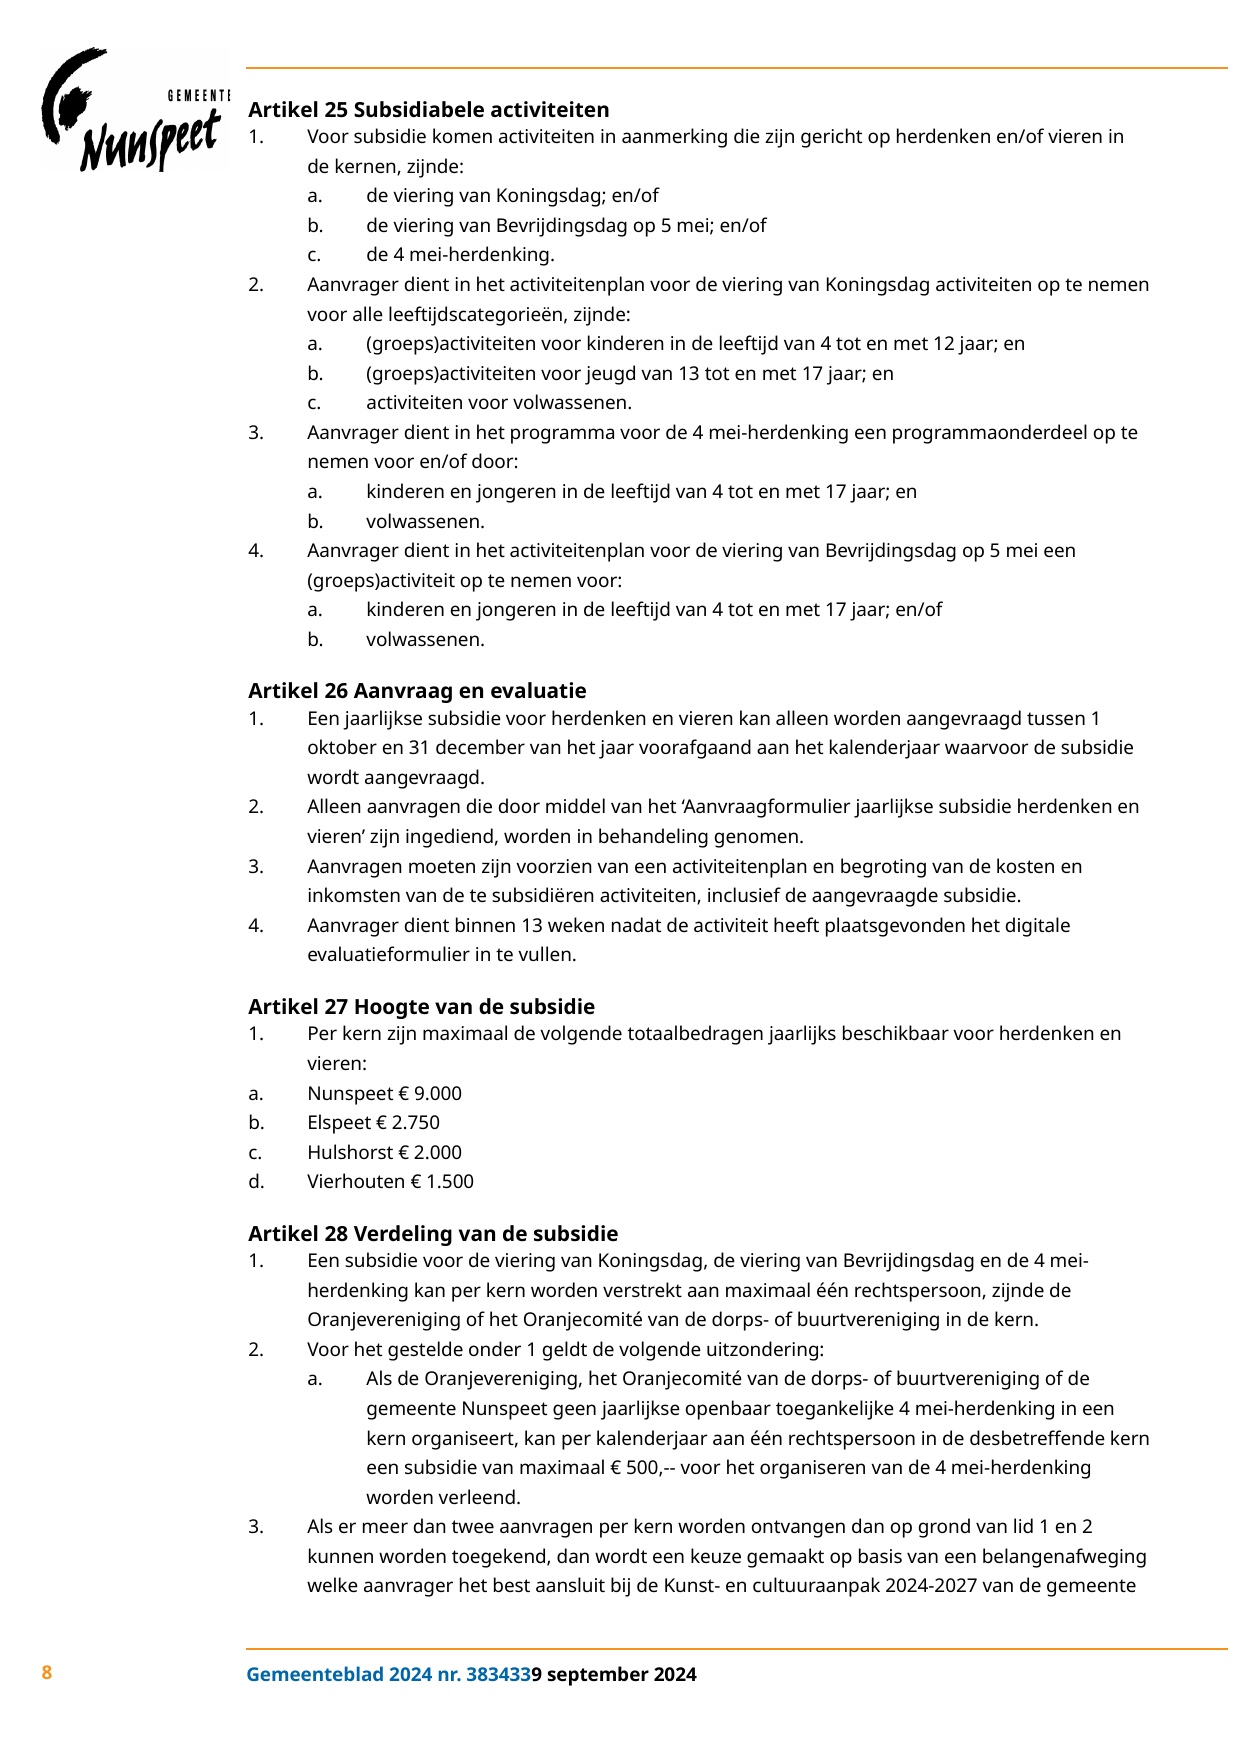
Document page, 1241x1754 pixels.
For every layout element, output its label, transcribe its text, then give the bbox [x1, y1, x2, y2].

list volwassenen. [307, 626, 1152, 652]
list Aanvrager dient binnen 13 weken nadat de activiteit heeft plaatsgevonden het digitale evaluatieformulier in te vullen. [248, 912, 1152, 967]
list Aanvrager dient in het activiteitenplan voor de viering van Koningsdag activiteiten op te nemen voor alle leeftijdscategorieën, zijnde: [248, 271, 1152, 326]
list Voor het gestelde onder 1 geldt de volgende uitzondering: [248, 1336, 1152, 1362]
list Een subsidie voor de viering van Koningsdag, de viering van Bevrijdingsdag en de 4 mei-herdenking kan per kern worden verstrekt aan maximaal één rechtspersoon, zijnde de Oranjevereniging of het Oranjecomité van de dorps- of buurtvereniging in de kern. [248, 1247, 1152, 1332]
list Nunspeet € 9.000 [248, 1080, 1152, 1105]
list kinderen en jongeren in de leeftijd van 4 tot en met 17 jaar; en/of [307, 597, 1152, 622]
text Artikel 25 Subsidiabele activiteiten [248, 95, 1152, 123]
list Elspeet € 2.750 [248, 1109, 1152, 1135]
list kinderen en jongeren in de leeftijd van 4 tot en met 17 jaar; en [307, 478, 1152, 504]
list (groeps)activiteiten voor jeugd van 13 tot en met 17 jaar; en [307, 360, 1152, 386]
list Aanvrager dient in het activiteitenplan voor de viering van Bevrijdingsdag op 5 mei een (groeps)activiteit op te nemen voor: [248, 537, 1152, 593]
list Voor subsidie komen activiteiten in aanmerking die zijn gericht op herdenken en/of vieren in de kernen, zijnde: [248, 123, 1152, 178]
list Als er meer dan twee aanvragen per kern worden ontvangen dan op grond van lid 1 en 2 kunnen worden toegekend, dan wordt een keuze gemaakt op basis van een belangenafweging welke aanvrager het best aansluit bij de Kunst- en cultuuraanpak 2024-2027 van de gemeente [248, 1513, 1152, 1598]
list Vierhouten € 1.500 [248, 1168, 1152, 1194]
text Artikel 27 Hoogte van de subsidie [248, 992, 1152, 1021]
list Hulshorst € 2.000 [248, 1139, 1152, 1164]
list de viering van Bevrijdingsdag op 5 mei; en/of [307, 212, 1152, 238]
list Een jaarlijkse subsidie voor herdenken en vieren kan alleen worden aangevraagd tussen 1 oktober en 31 december van het jaar voorafgaand aan het kalenderjaar waarvoor de subsidie wordt aangevraagd. [248, 705, 1152, 790]
text Artikel 28 Verdeling van de subsidie [248, 1219, 1152, 1247]
list activiteiten voor volwassenen. [307, 389, 1152, 415]
list volwassenen. [307, 508, 1152, 533]
list Per kern zijn maximaal de volgende totaalbedragen jaarlijks beschikbaar voor herdenken en vieren: [248, 1021, 1152, 1076]
list Als de Oranjevereniging, het Oranjecomité van de dorps- of buurtvereniging of de gemeente Nunspeet geen jaarlijkse openbaar toegankelijke 4 mei-herdenking in een kern organiseert, kan per kalenderjaar aan één rechtspersoon in de desbetreffende kern een subsidie van maximaal € 500,-- voor het organiseren van de 4 mei-herdenking worden verleend. [307, 1366, 1152, 1510]
list de viering van Koningsdag; en/of [307, 182, 1152, 208]
text Artikel 26 Aanvraag en evaluatie [248, 677, 1152, 705]
list de 4 mei-herdenking. [307, 242, 1152, 267]
list Aanvragen moeten zijn voorzien van een activiteitenplan en begroting van de kosten en inkomsten van de te subsidiëren activiteiten, inclusief de aangevraagde subsidie. [248, 853, 1152, 908]
picture [41, 47, 231, 172]
list Aanvrager dient in het programma voor de 4 mei-herdenking een programmaonderdeel op te nemen voor en/of door: [248, 419, 1152, 474]
list Alleen aanvragen die door middel van het ‘Aanvraagformulier jaarlijkse subsidie herdenken en vieren’ zijn ingediend, worden in behandeling genomen. [248, 794, 1152, 849]
list (groeps)activiteiten voor kinderen in de leeftijd van 4 tot en met 12 jaar; en [307, 330, 1152, 356]
